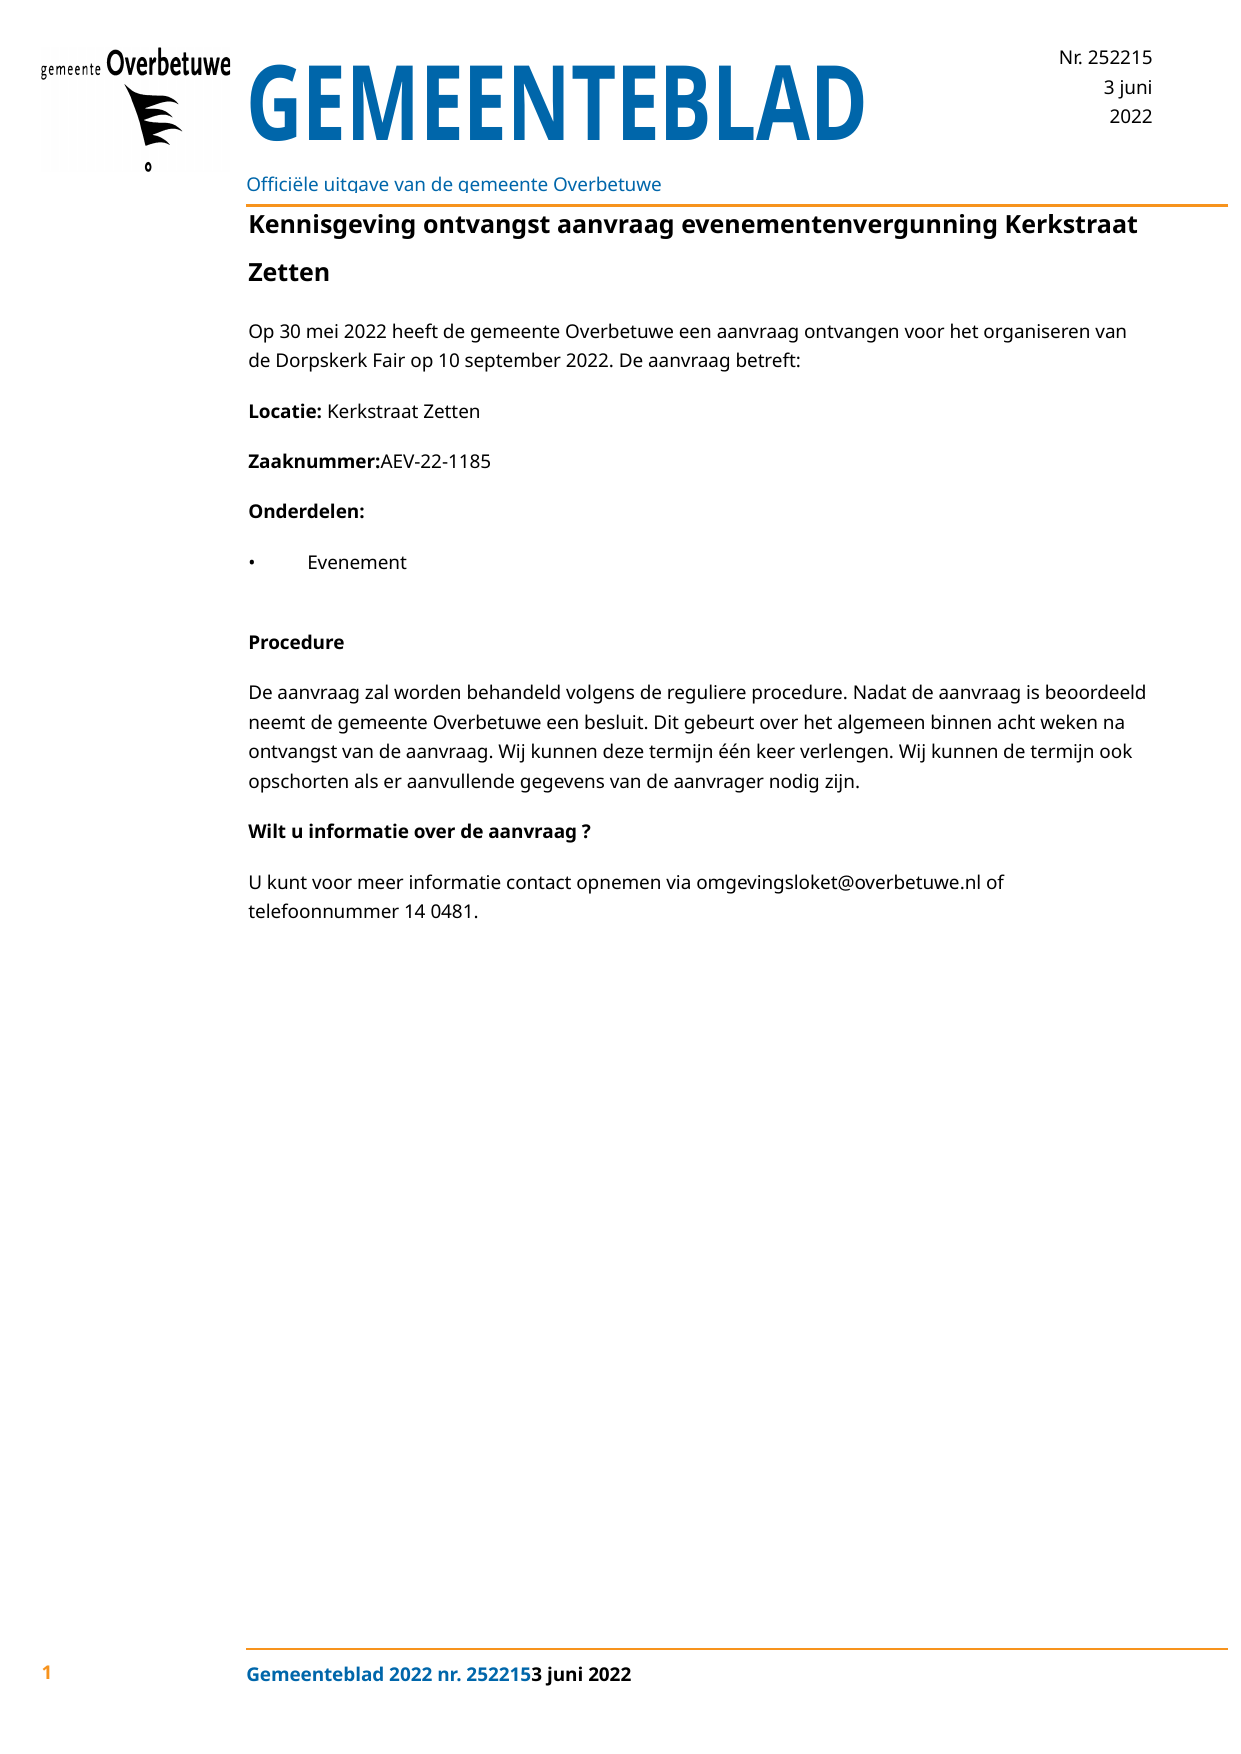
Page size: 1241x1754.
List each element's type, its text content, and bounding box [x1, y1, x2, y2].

text Wilt u informatie over de aanvraag ? [248, 819, 1152, 844]
list Evenement [248, 549, 1152, 575]
text Onderdelen: [248, 499, 1152, 524]
text Procedure [248, 629, 1152, 655]
text U kunt voor meer informatie contact opnemen via omgevingsloket@overbetuwe.nl of telefoonnummer 14 0481. [248, 869, 1152, 924]
text Zaaknummer:AEV-22-1185 [248, 448, 1152, 474]
text Op 30 mei 2022 heeft de gemeente Overbetuwe een aanvraag ontvangen voor het organiseren van de Dorpskerk Fair op 10 september 2022. De aanvraag betreft: [248, 318, 1152, 373]
picture [41, 47, 231, 172]
text Kennisgeving ontvangst aanvraag evenementenvergunning Kerkstraat Zetten [248, 207, 1152, 288]
text Locatie: Kerkstraat Zetten [248, 398, 1152, 424]
text De aanvraag zal worden behandeld volgens de reguliere procedure. Nadat de aanvraag is beoordeeld neemt de gemeente Overbetuwe een besluit. Dit gebeurt over het algemeen binnen acht weken na ontvangst van de aanvraag. Wij kunnen deze termijn één keer verlengen. Wij kunnen de termijn ook opschorten als er aanvullende gegevens van de aanvrager nodig zijn. [248, 679, 1152, 794]
